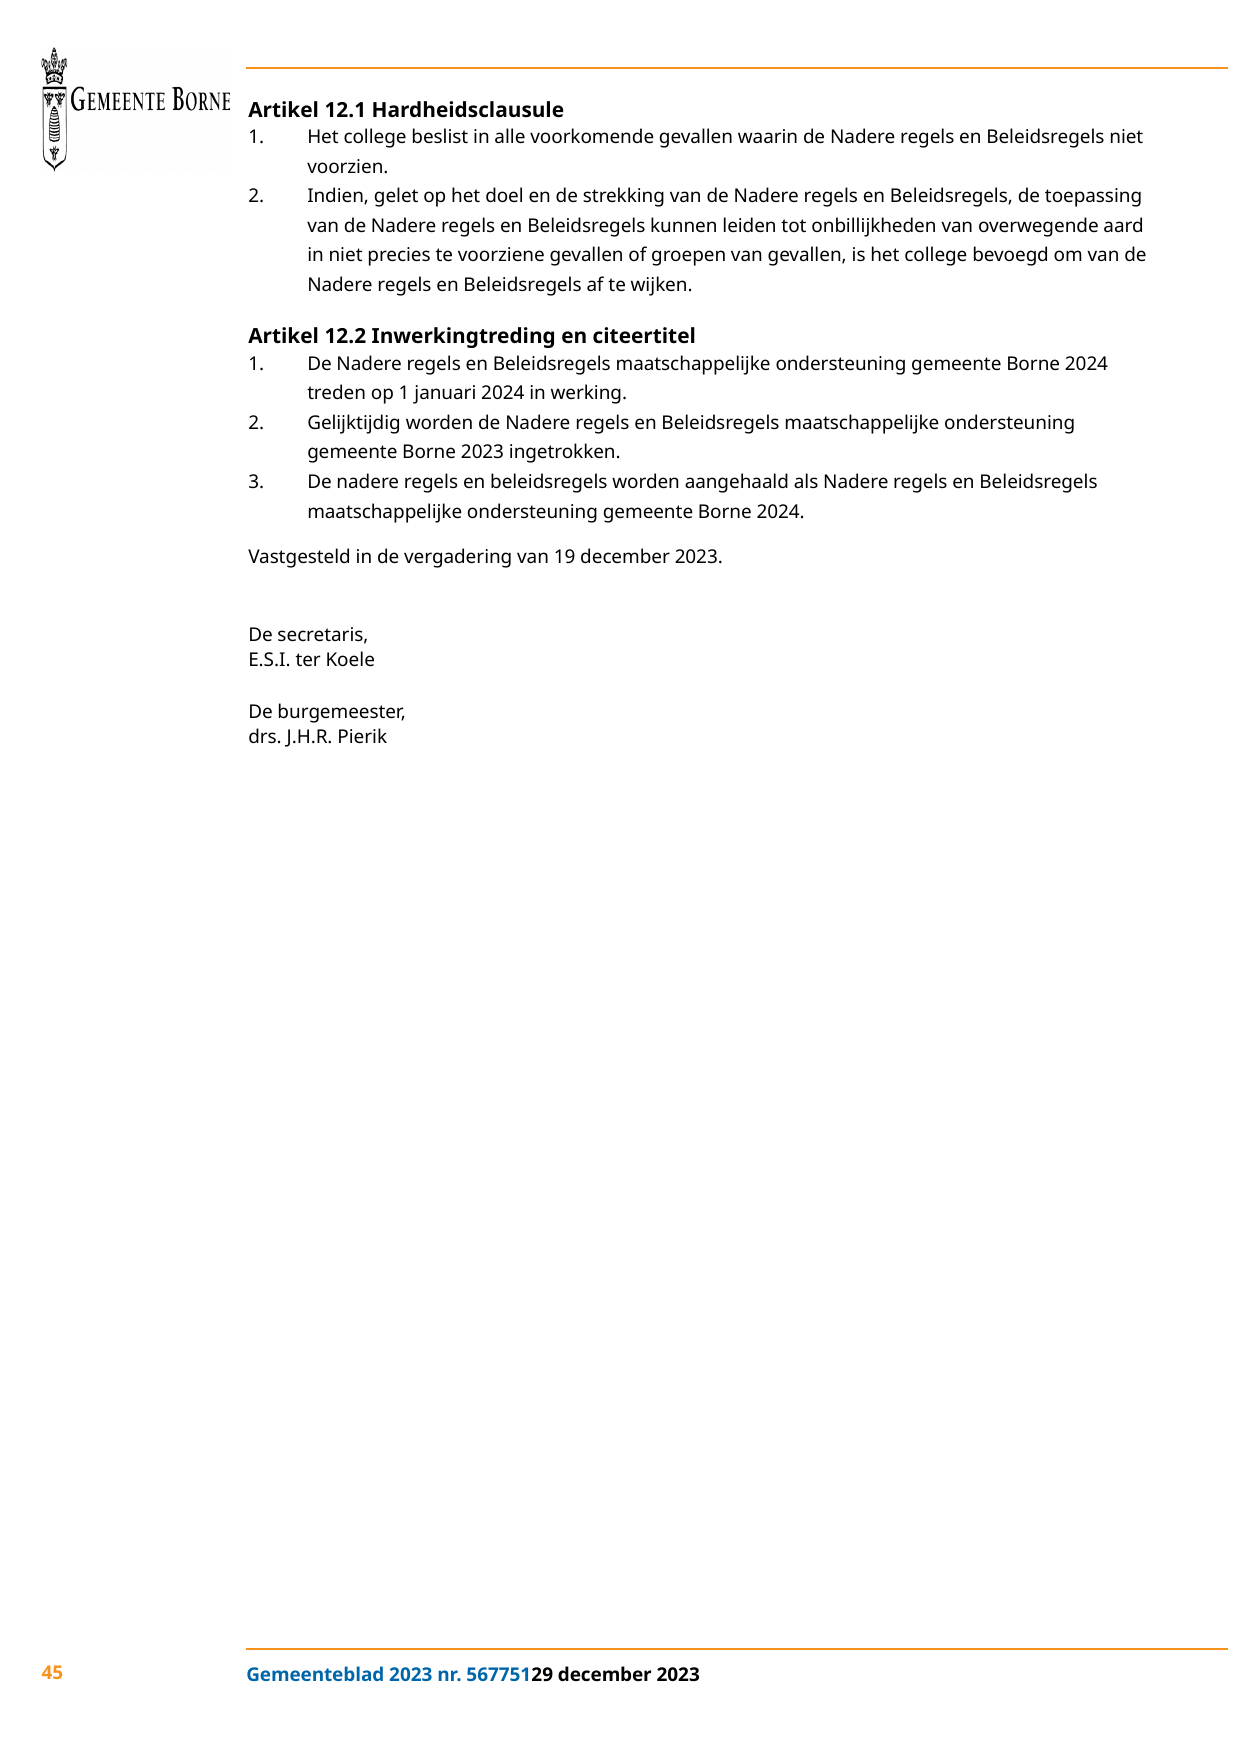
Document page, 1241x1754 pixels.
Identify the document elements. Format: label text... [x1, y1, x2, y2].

list De nadere regels en beleidsregels worden aangehaald als Nadere regels en Beleidsregels maatschappelijke ondersteuning gemeente Borne 2024. [248, 468, 1152, 524]
list Indien, gelet op het doel en de strekking van de Nadere regels en Beleidsregels, de toepassing van de Nadere regels en Beleidsregels kunnen leiden tot onbillijkheden van overwegende aard in niet precies te voorziene gevallen of groepen van gevallen, is het college bevoegd om van de Nadere regels en Beleidsregels af te wijken. [248, 182, 1152, 297]
list Het college beslist in alle voorkomende gevallen waarin de Nadere regels en Beleidsregels niet voorzien. [248, 123, 1152, 178]
text Artikel 12.2 Inwerkingtreding en citeertitel [248, 322, 1152, 350]
picture [41, 47, 231, 172]
text De burgemeester, [248, 698, 1152, 724]
list De Nadere regels en Beleidsregels maatschappelijke ondersteuning gemeente Borne 2024 treden op 1 januari 2024 in werking. [248, 350, 1152, 405]
text E.S.I. ter Koele [248, 646, 1152, 672]
text drs. J.H.R. Pierik [248, 724, 1152, 749]
text De secretaris, [248, 621, 1152, 646]
list Gelijktijdig worden de Nadere regels en Beleidsregels maatschappelijke ondersteuning gemeente Borne 2023 ingetrokken. [248, 409, 1152, 464]
text Artikel 12.1 Hardheidsclausule [248, 95, 1152, 123]
text Vastgesteld in de vergadering van 19 december 2023. [248, 543, 1152, 569]
